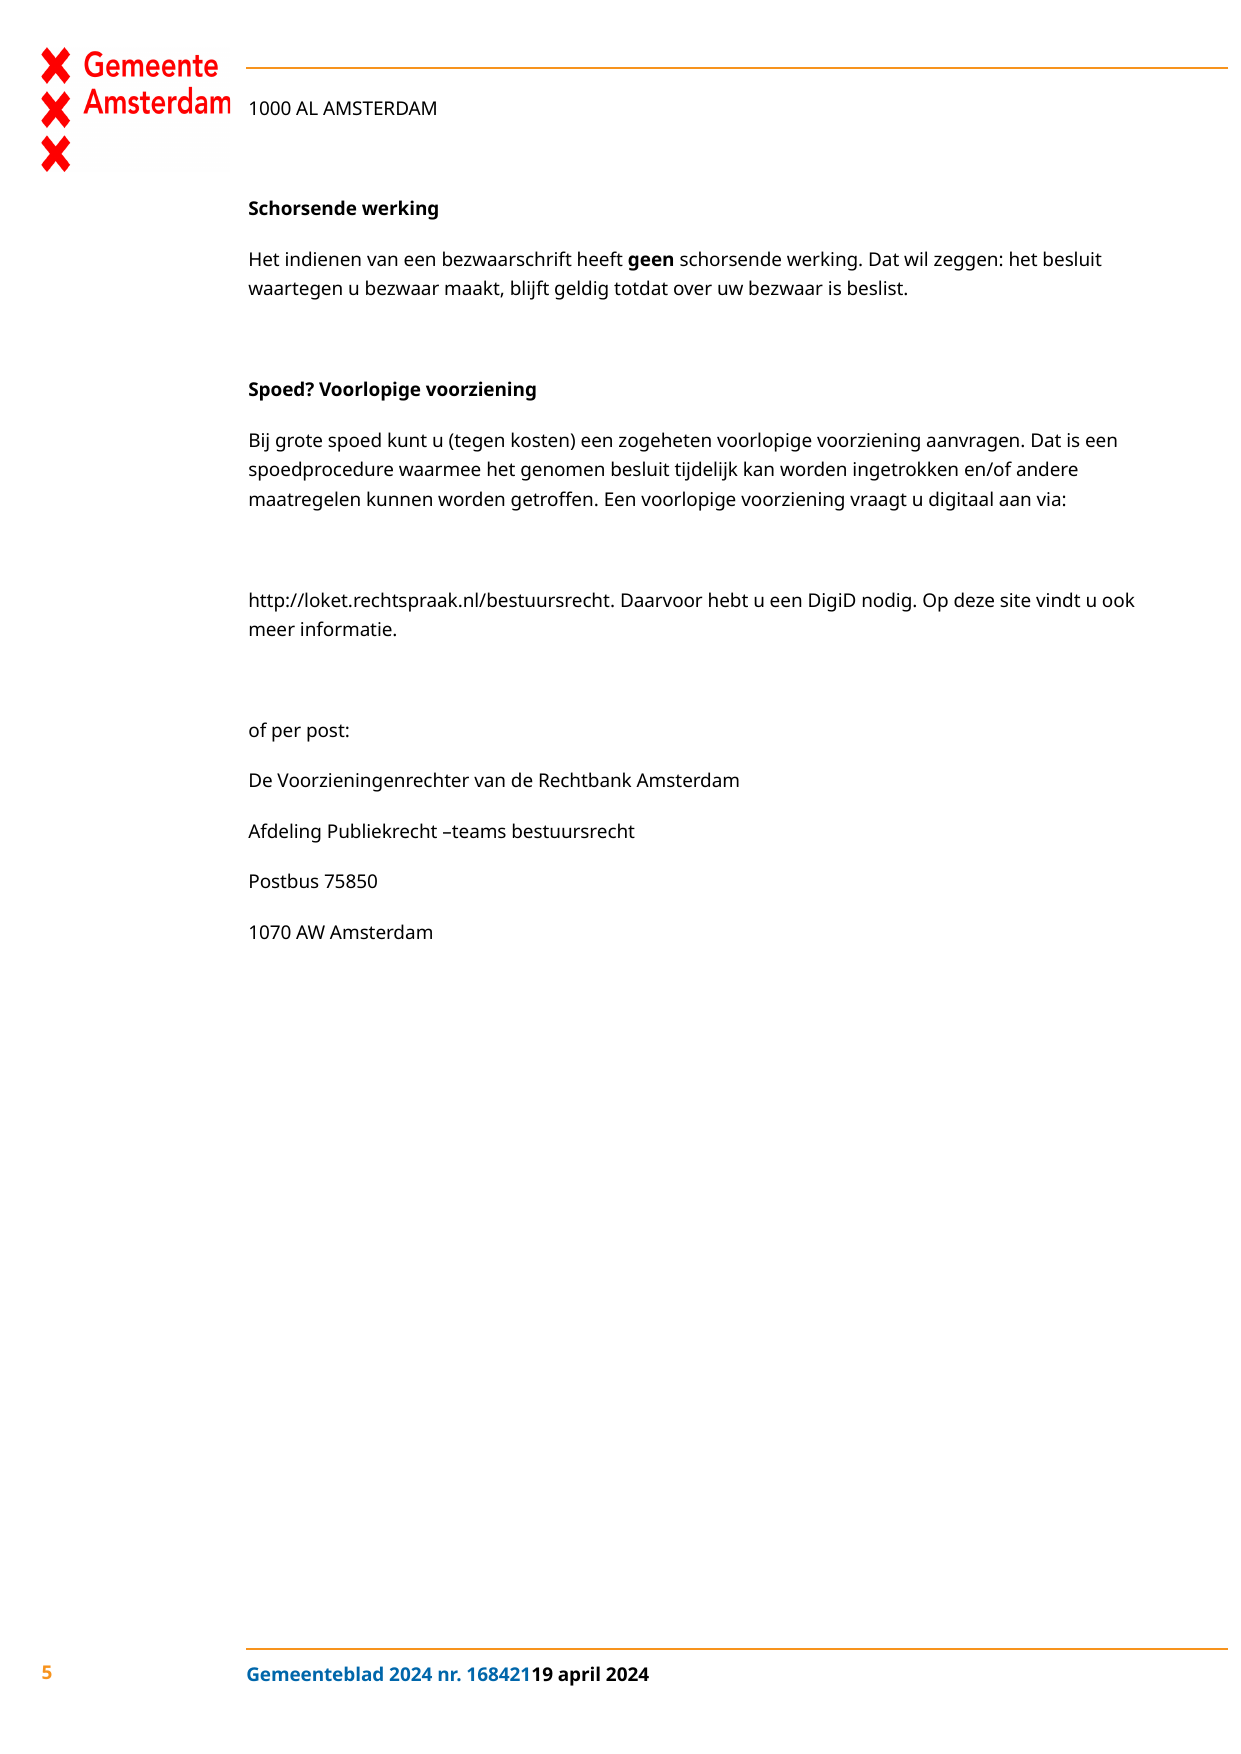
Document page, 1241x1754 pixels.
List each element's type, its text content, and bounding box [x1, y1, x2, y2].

text 1000 AL AMSTERDAM [248, 95, 1152, 121]
text 1070 AW Amsterdam [248, 919, 1152, 945]
text Het indienen van een bezwaarschrift heeft geen schorsende werking. Dat wil zeggen: het besluit waartegen u bezwaar maakt, blijft geldig totdat over uw bezwaar is beslist. [248, 246, 1152, 301]
text Schorsende werking [248, 196, 1152, 221]
text De Voorzieningenrechter van de Rechtbank Amsterdam [248, 768, 1152, 793]
picture [41, 47, 231, 172]
text of per post: [248, 717, 1152, 743]
text Postbus 75850 [248, 868, 1152, 894]
text Bij grote spoed kunt u (tegen kosten) een zogeheten voorlopige voorziening aanvragen. Dat is een spoedprocedure waarmee het genomen besluit tijdelijk kan worden ingetrokken en/of andere maatregelen kunnen worden getroffen. Een voorlopige voorziening vraagt u digitaal aan via: [248, 427, 1152, 512]
text Afdeling Publiekrecht –teams bestuursrecht [248, 818, 1152, 844]
text http://loket.rechtspraak.nl/bestuursrecht. Daarvoor hebt u een DigiD nodig. Op deze site vindt u ook meer informatie. [248, 587, 1152, 642]
text Spoed? Voorlopige voorziening [248, 376, 1152, 402]
